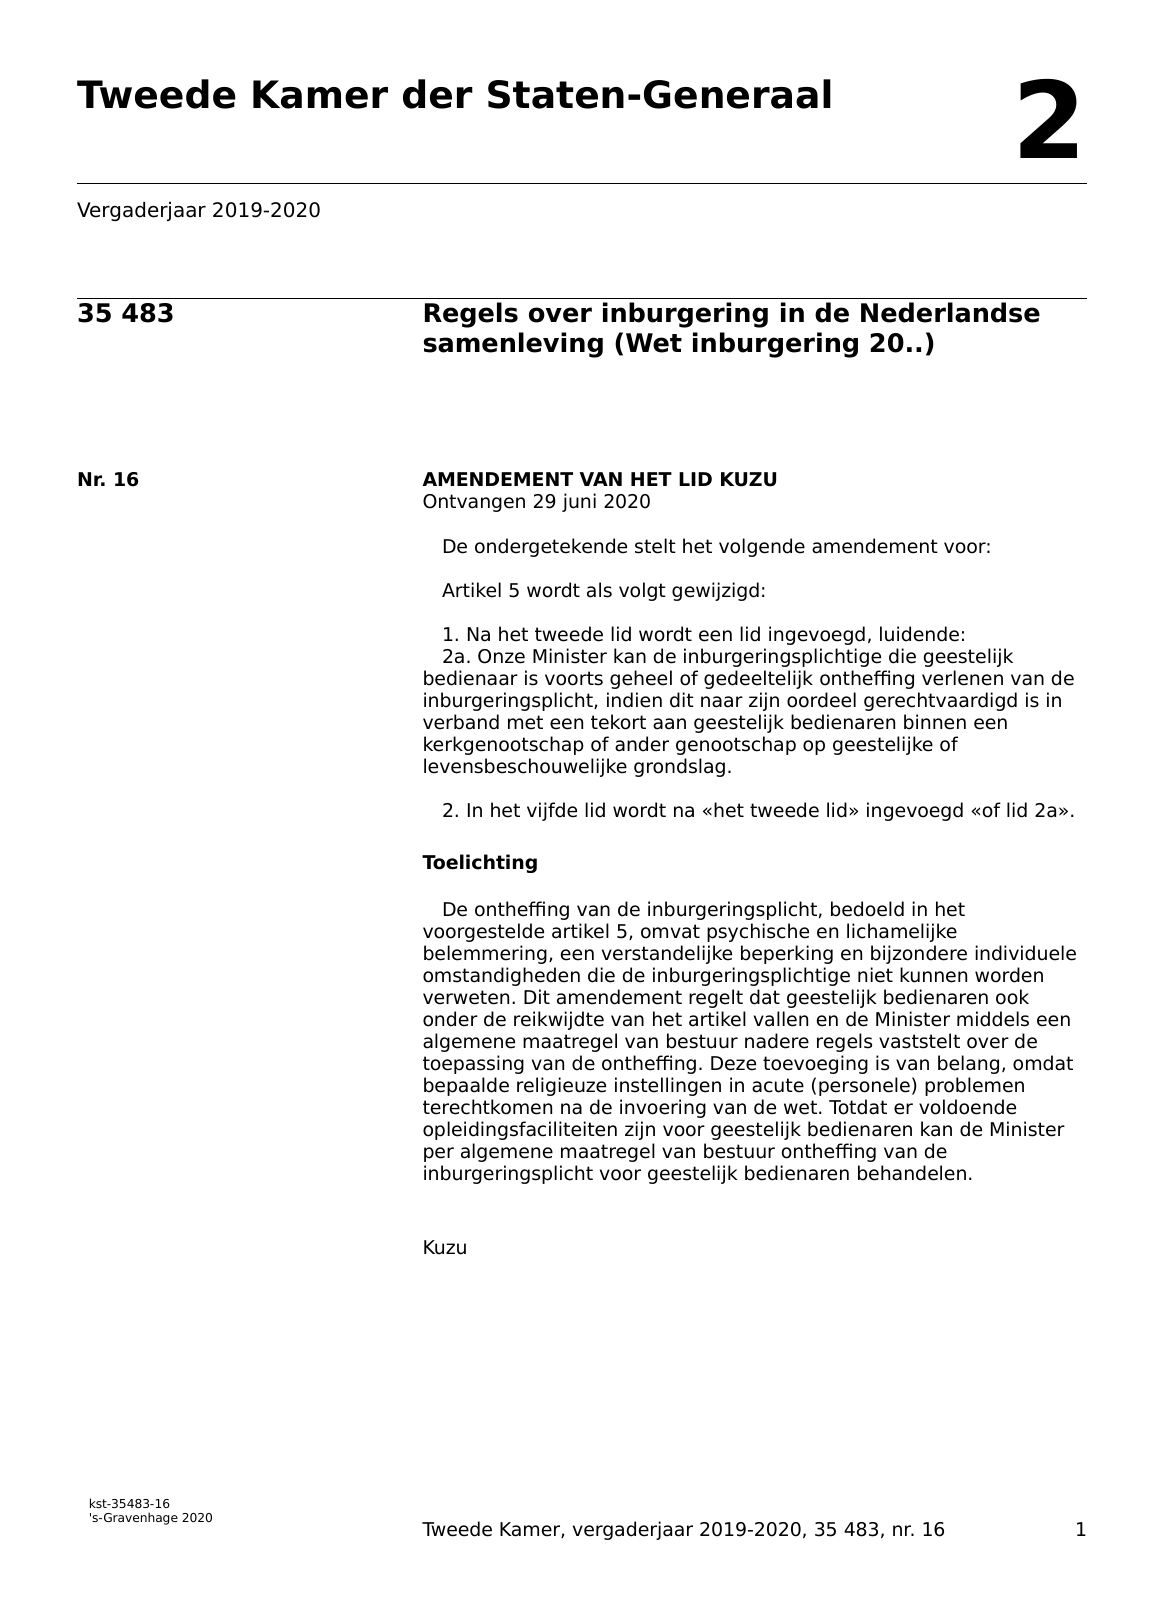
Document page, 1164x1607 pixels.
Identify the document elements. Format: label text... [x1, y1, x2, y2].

text 2a. Onze Minister kan de inburgeringsplichtige die geestelijk bedienaar is voorts geheel of gedeeltelijk ontheffing verlenen van de inburgeringsplicht, indien dit naar zijn oordeel gerechtvaardigd is in verband met een tekort aan geestelijk bedienaren binnen een kerkgenootschap of ander genootschap op geestelijke of levensbeschouwelijke grondslag. [422, 646, 1087, 778]
text kst-35483-16 [88, 1497, 323, 1511]
subtitle Toelichting [422, 852, 1087, 874]
text 1. Na het tweede lid wordt een lid ingevoegd, luidende: [422, 624, 1087, 646]
text 2. In het vijfde lid wordt na «het tweede lid» ingevoegd «of lid 2a». [422, 800, 1087, 822]
text Kuzu [422, 1214, 1087, 1258]
text Artikel 5 wordt als volgt gewijzigd: [422, 580, 1087, 602]
subtitle Nr. 16 AMENDEMENT VAN HET LID KUZU [77, 469, 1087, 491]
table_header Tweede Kamer der Staten-Generaal [77, 59, 886, 183]
text Ontvangen 29 juni 2020 [422, 491, 1087, 513]
table_cell Vergaderjaar 2019-2020 [77, 184, 1087, 298]
table_header 2 [886, 59, 1087, 183]
subtitle 35 483 Regels over inburgering in de Nederlandse samenleving (Wet inburgering 20..) [77, 299, 1087, 358]
text De ontheffing van de inburgeringsplicht, bedoeld in het voorgestelde artikel 5, omvat psychische en lichamelijke belemmering, een verstandelijke beperking en bijzondere individuele omstandigheden die de inburgeringsplichtige niet kunnen worden verweten. Dit amendement regelt dat geestelijk bedienaren ook onder de reikwijdte van het artikel vallen en de Minister middels een algemene maatregel van bestuur nadere regels vaststelt over de toepassing van de ontheffing. Deze toevoeging is van belang, omdat bepaalde religieuze instellingen in acute (personele) problemen terechtkomen na de invoering van de wet. Totdat er voldoende opleidingsfaciliteiten zijn voor geestelijk bedienaren kan de Minister per algemene maatregel van bestuur ontheffing van de inburgeringsplicht voor geestelijk bedienaren behandelen. [422, 899, 1087, 1184]
text De ondergetekende stelt het volgende amendement voor: [422, 536, 1087, 557]
text 's-Gravenhage 2020 [88, 1511, 323, 1525]
